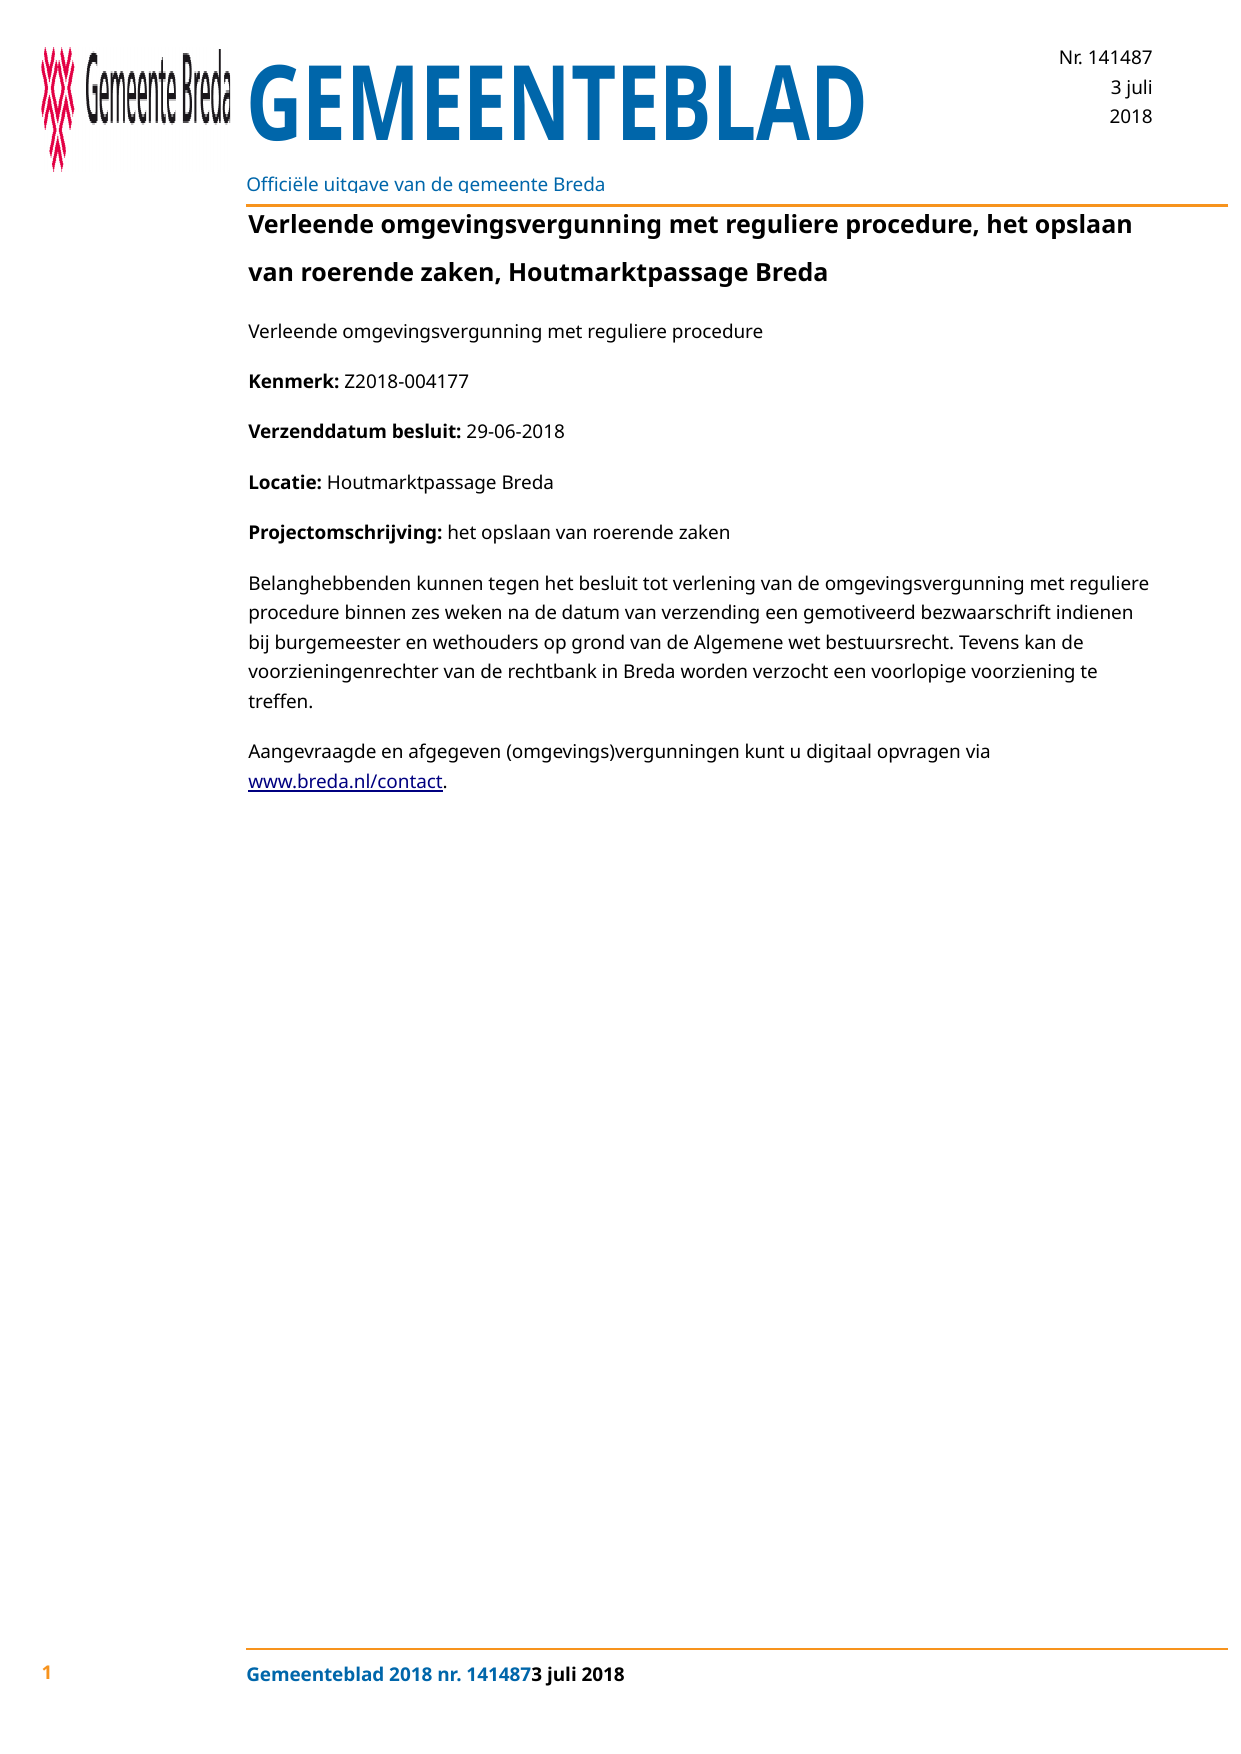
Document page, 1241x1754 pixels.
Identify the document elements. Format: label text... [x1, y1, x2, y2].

text Belanghebbenden kunnen tegen het besluit tot verlening van de omgevingsvergunning met reguliere procedure binnen zes weken na de datum van verzending een gemotiveerd bezwaarschrift indienen bij burgemeester en wethouders op grond van de Algemene wet bestuursrecht. Tevens kan de voorzieningenrechter van de rechtbank in Breda worden verzocht een voorlopige voorziening te treffen. [248, 570, 1152, 714]
text Verleende omgevingsvergunning met reguliere procedure, het opslaan van roerende zaken, Houtmarktpassage Breda [248, 207, 1152, 288]
text Kenmerk: Z2018-004177 [248, 368, 1152, 394]
text Aangevraagde en afgegeven (omgevings)vergunningen kunt u digitaal opvragen via www.breda.nl/contact. [248, 739, 1152, 794]
text Locatie: Houtmarktpassage Breda [248, 469, 1152, 495]
text Projectomschrijving: het opslaan van roerende zaken [248, 519, 1152, 545]
picture [41, 47, 231, 172]
text Verzenddatum besluit: 29-06-2018 [248, 419, 1152, 444]
text Verleende omgevingsvergunning met reguliere procedure [248, 318, 1152, 344]
